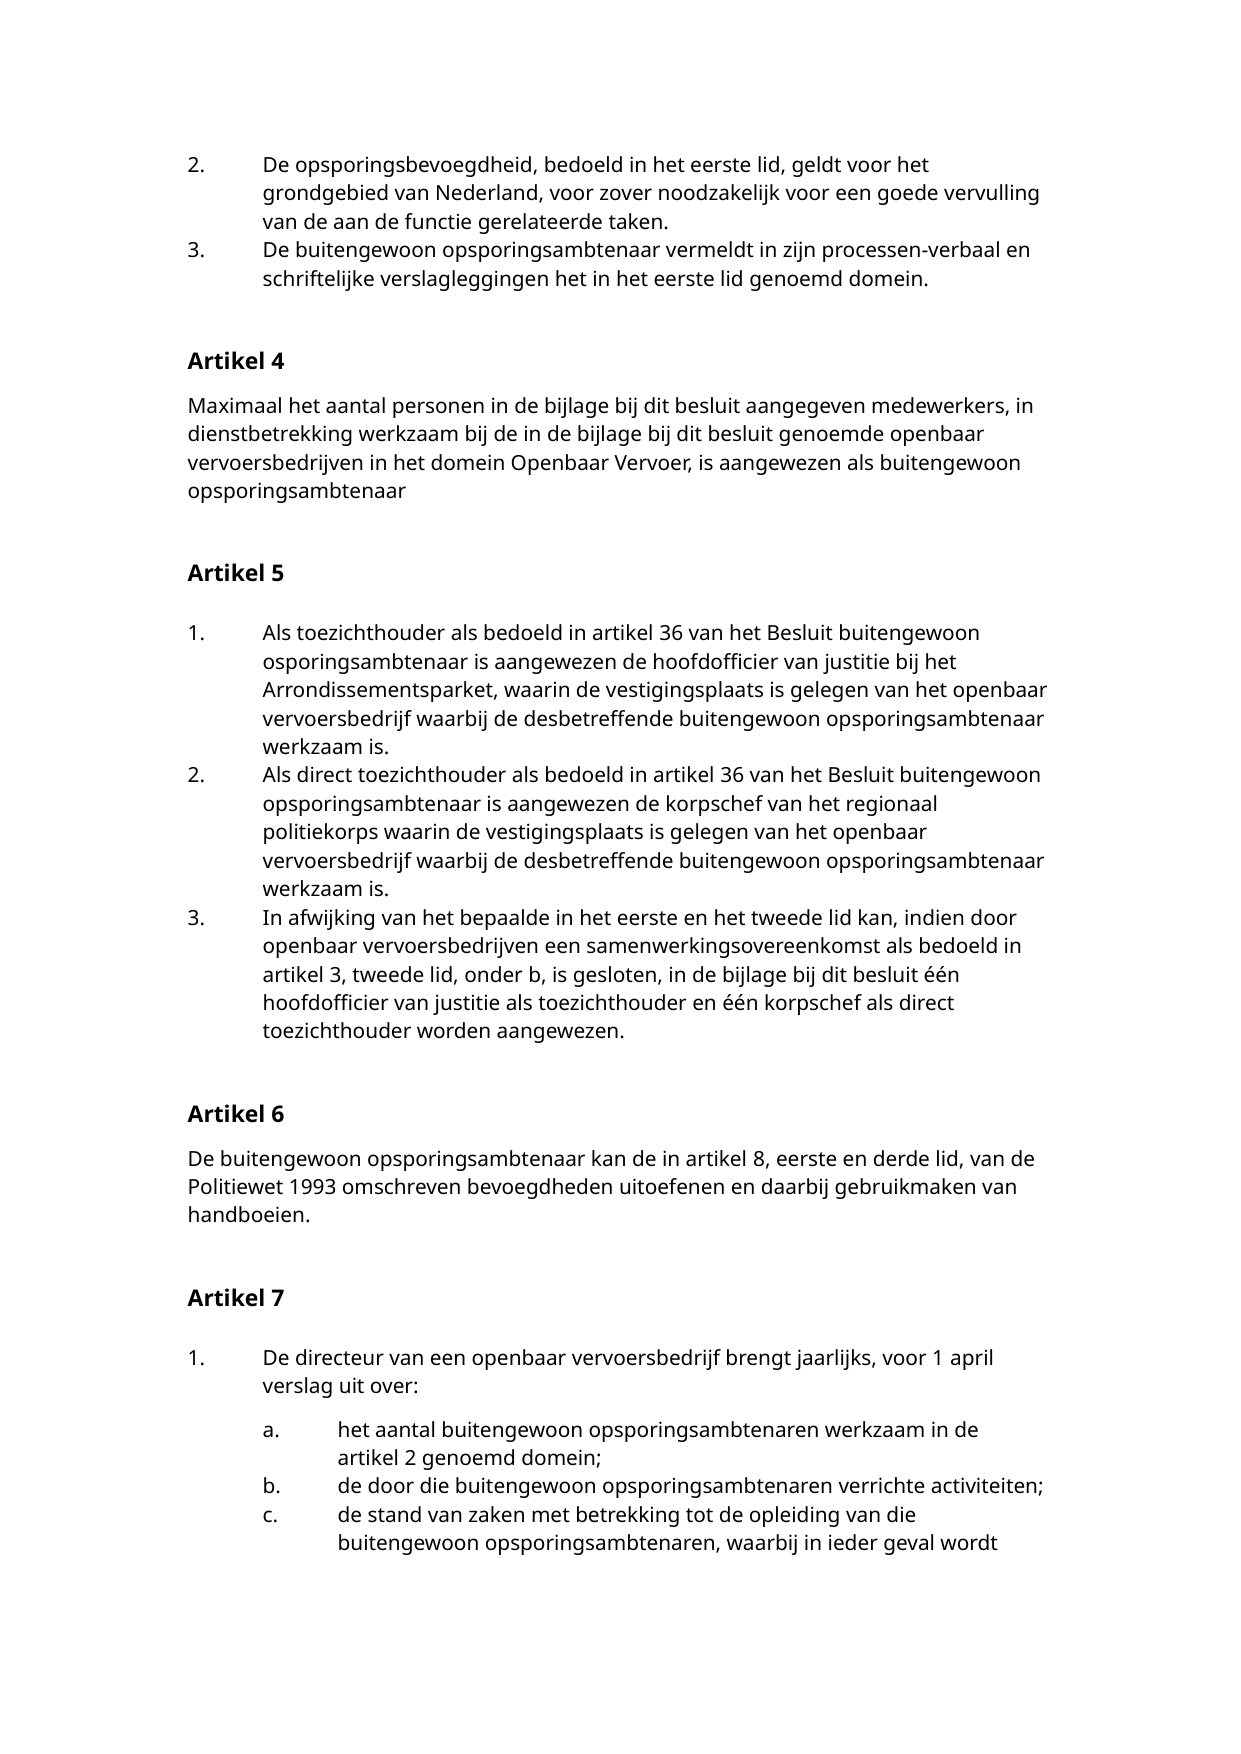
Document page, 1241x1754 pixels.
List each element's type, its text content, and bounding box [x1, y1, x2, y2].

text Maximaal het aantal personen in de bijlage bij dit besluit aangegeven medewerkers, in dienstbetrekking werkzaam bij de in de bijlage bij dit besluit genoemde openbaar vervoersbedrijven in het domein Openbaar Vervoer, is aangewezen als buitengewoon opsporingsambtenaar [187, 391, 1053, 505]
list Als toezichthouder als bedoeld in artikel 36 van het Besluit buitengewoon osporingsambtenaar is aangewezen de hoofdofficier van justitie bij het Arrondissementsparket, waarin de vestigingsplaats is gelegen van het openbaar vervoersbedrijf waarbij de desbetreffende buitengewoon opsporingsambtenaar werkzaam is. [187, 618, 1053, 761]
list De directeur van een openbaar vervoersbedrijf brengt jaarlijks, voor 1 april verslag uit over: [187, 1343, 1053, 1400]
list de door die buitengewoon opsporingsambtenaren verrichte activiteiten; [262, 1472, 1053, 1500]
list de stand van zaken met betrekking tot de opleiding van die buitengewoon opsporingsambtenaren, waarbij in ieder geval wordt [262, 1500, 1053, 1557]
subtitle Artikel 5 [187, 557, 1053, 588]
list In afwijking van het bepaalde in het eerste en het tweede lid kan, indien door openbaar vervoersbedrijven een samenwerkingsovereenkomst als bedoeld in artikel 3, tweede lid, onder b, is gesloten, in de bijlage bij dit besluit één hoofdofficier van justitie als toezichthouder en één korpschef als direct toezichthouder worden aangewezen. [187, 903, 1053, 1045]
list Als direct toezichthouder als bedoeld in artikel 36 van het Besluit buitengewoon opsporingsambtenaar is aangewezen de korpschef van het regionaal politiekorps waarin de vestigingsplaats is gelegen van het openbaar vervoersbedrijf waarbij de desbetreffende buitengewoon opsporingsambtenaar werkzaam is. [187, 761, 1053, 903]
text De buitengewoon opsporingsambtenaar kan de in artikel 8, eerste en derde lid, van de Politiewet 1993 omschreven bevoegdheden uitoefenen en daarbij gebruikmaken van handboeien. [187, 1144, 1053, 1229]
subtitle Artikel 6 [187, 1097, 1053, 1129]
list De buitengewoon opsporingsambtenaar vermeldt in zijn processen-verbaal en schriftelijke verslagleggingen het in het eerste lid genoemd domein. [187, 235, 1053, 292]
list het aantal buitengewoon opsporingsambtenaren werkzaam in de artikel 2 genoemd domein; [262, 1415, 1053, 1472]
subtitle Artikel 4 [187, 345, 1053, 376]
list De opsporingsbevoegdheid, bedoeld in het eerste lid, geldt voor het grondgebied van Nederland, voor zover noodzakelijk voor een goede vervulling van de aan de functie gerelateerde taken. [187, 150, 1053, 235]
subtitle Artikel 7 [187, 1282, 1053, 1313]
